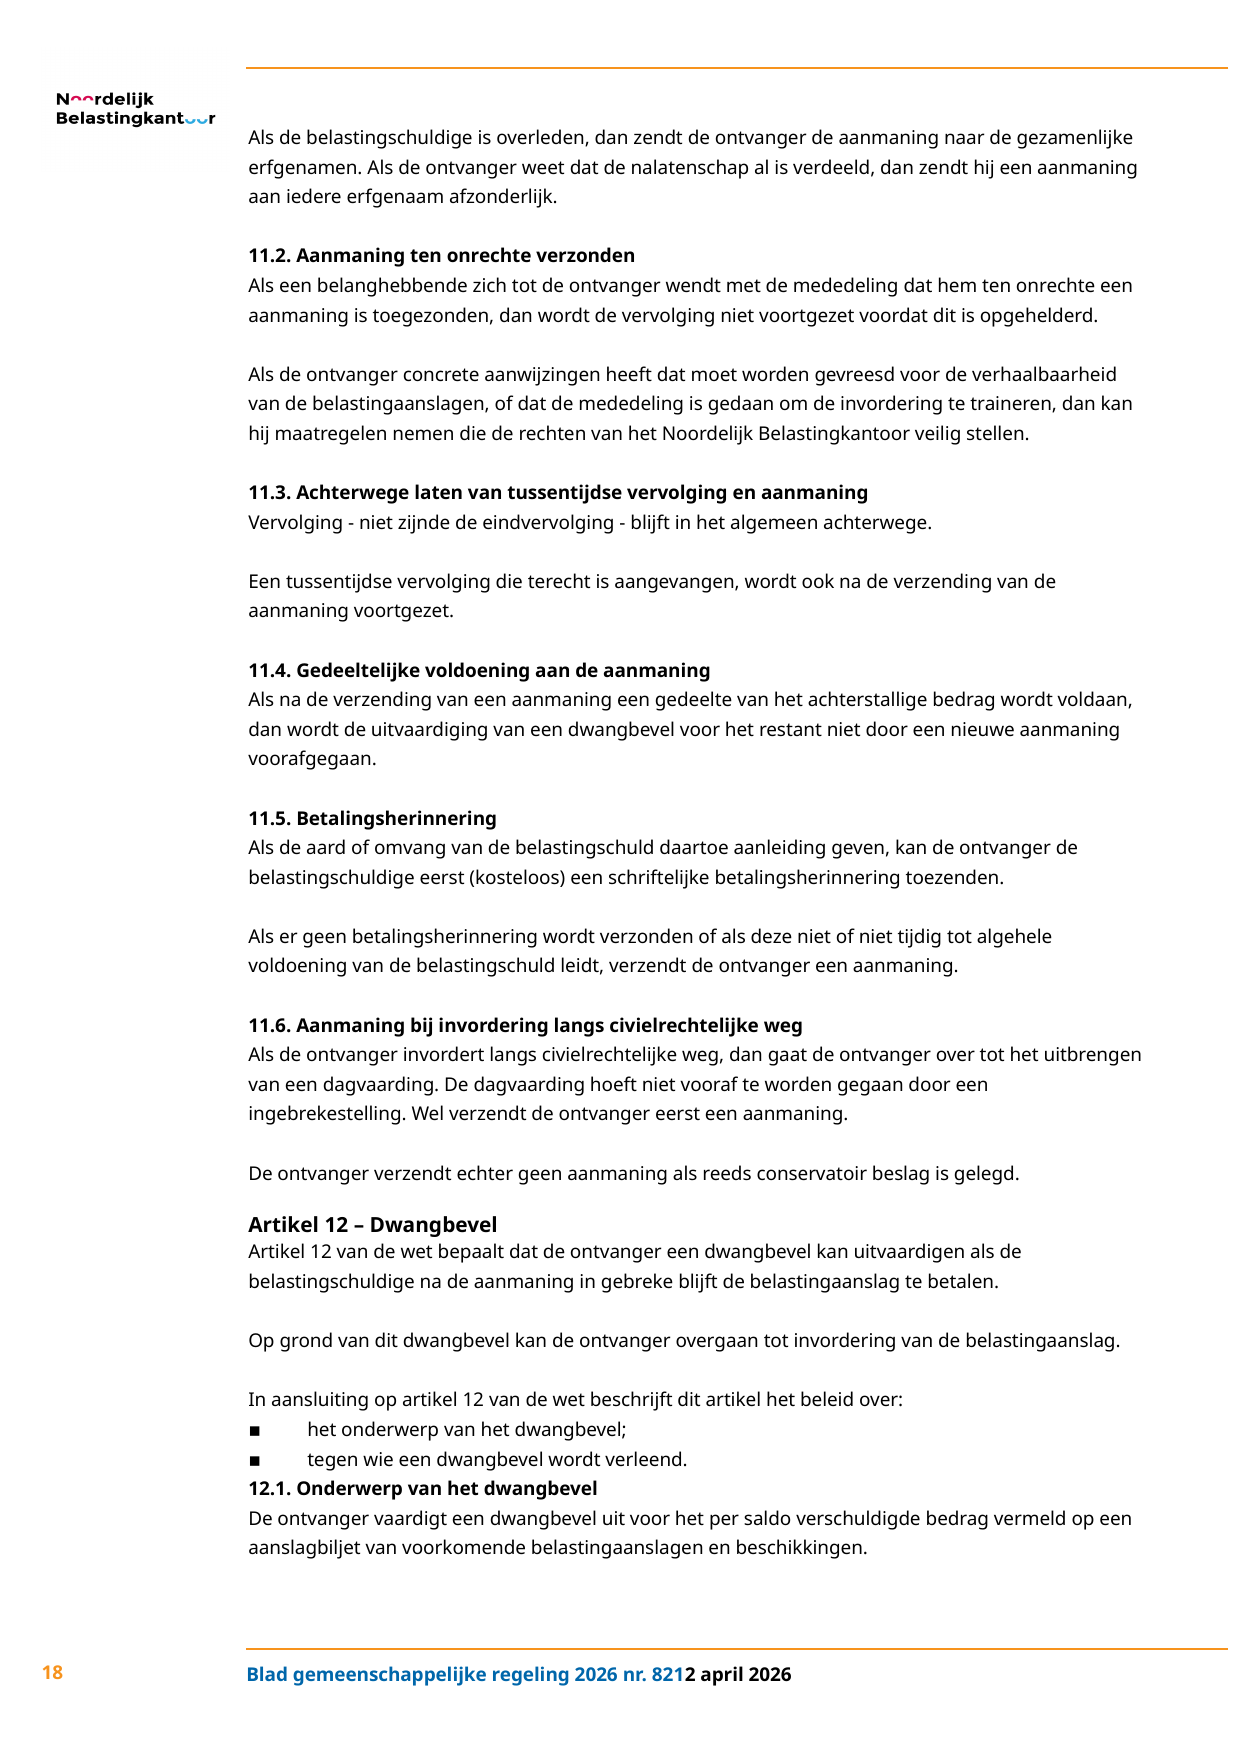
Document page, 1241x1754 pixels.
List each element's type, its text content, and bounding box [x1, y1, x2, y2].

text Vervolging - niet zijnde de eindvervolging - blijft in het algemeen achterwege. [248, 509, 1152, 535]
text Artikel 12 van de wet bepaalt dat de ontvanger een dwangbevel kan uitvaardigen als de belastingschuldige na de aanmaning in gebreke blijft de belastingaanslag te betalen. [248, 1239, 1152, 1294]
text Als er geen betalingsherinnering wordt verzonden of als deze niet of niet tijdig tot algehele voldoening van de belastingschuld leidt, verzendt de ontvanger een aanmaning. [248, 923, 1152, 978]
text Als de ontvanger concrete aanwijzingen heeft dat moet worden gevreesd voor de verhaalbaarheid van de belastingaanslagen, of dat de mededeling is gedaan om de invordering te traineren, dan kan hij maatregelen nemen die de rechten van het Noordelijk Belastingkantoor veilig stellen. [248, 361, 1152, 446]
text Als de aard of omvang van de belastingschuld daartoe aanleiding geven, kan de ontvanger de belastingschuldige eerst (kosteloos) een schriftelijke betalingsherinnering toezenden. [248, 834, 1152, 890]
text Een tussentijdse vervolging die terecht is aangevangen, wordt ook na de verzending van de aanmaning voortgezet. [248, 568, 1152, 623]
text 11.5. Betalingsherinnering [248, 805, 1152, 831]
list tegen wie een dwangbevel wordt verleend. [248, 1446, 1152, 1471]
text Op grond van dit dwangbevel kan de ontvanger overgaan tot invordering van de belastingaanslag. [248, 1327, 1152, 1353]
text Als een belanghebbende zich tot de ontvanger wendt met de mededeling dat hem ten onrechte een aanmaning is toegezonden, dan wordt de vervolging niet voortgezet voordat dit is opgehelderd. [248, 272, 1152, 328]
text In aansluiting op artikel 12 van de wet beschrijft dit artikel het beleid over: [248, 1387, 1152, 1412]
list het onderwerp van het dwangbevel; [248, 1416, 1152, 1442]
text De ontvanger vaardigt een dwangbevel uit voor het per saldo verschuldigde bedrag vermeld op een aanslagbiljet van voorkomende belastingaanslagen en beschikkingen. [248, 1505, 1152, 1560]
picture [41, 47, 231, 172]
text 12.1. Onderwerp van het dwangbevel [248, 1475, 1152, 1501]
text Als de belastingschuldige is overleden, dan zendt de ontvanger de aanmaning naar de gezamenlijke erfgenamen. Als de ontvanger weet dat de nalatenschap al is verdeeld, dan zendt hij een aanmaning aan iedere erfgenaam afzonderlijk. [248, 124, 1152, 209]
text Artikel 12 – Dwangbevel [248, 1210, 1152, 1239]
text De ontvanger verzendt echter geen aanmaning als reeds conservatoir beslag is gelegd. [248, 1160, 1152, 1186]
text Als de ontvanger invordert langs civielrechtelijke weg, dan gaat de ontvanger over tot het uitbrengen van een dagvaarding. De dagvaarding hoeft niet vooraf te worden gegaan door een ingebrekestelling. Wel verzendt de ontvanger eerst een aanmaning. [248, 1041, 1152, 1126]
text 11.6. Aanmaning bij invordering langs civielrechtelijke weg [248, 1012, 1152, 1038]
text 11.3. Achterwege laten van tussentijdse vervolging en aanmaning [248, 479, 1152, 505]
text Als na de verzending van een aanmaning een gedeelte van het achterstallige bedrag wordt voldaan, dan wordt de uitvaardiging van een dwangbevel voor het restant niet door een nieuwe aanmaning voorafgegaan. [248, 686, 1152, 771]
text 11.2. Aanmaning ten onrechte verzonden [248, 243, 1152, 268]
text 11.4. Gedeeltelijke voldoening aan de aanmaning [248, 657, 1152, 683]
